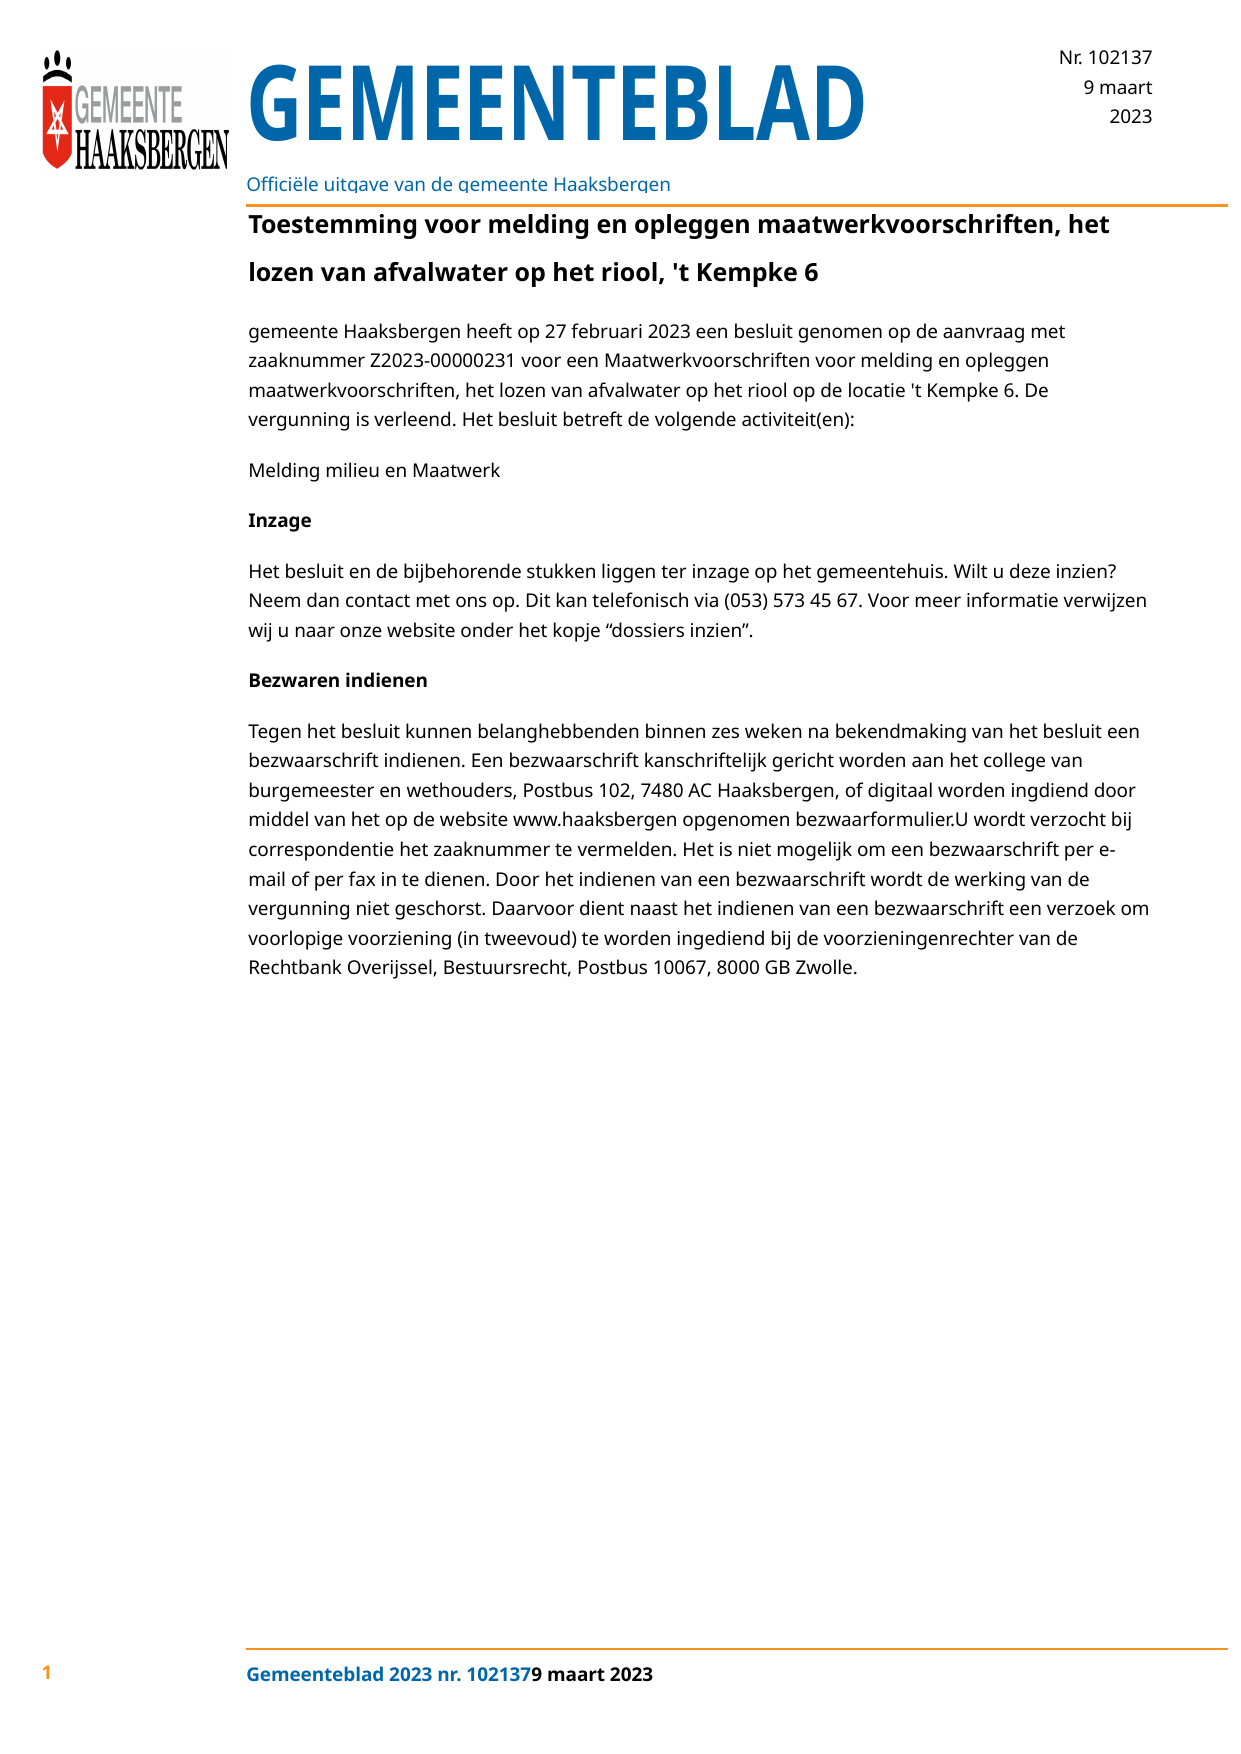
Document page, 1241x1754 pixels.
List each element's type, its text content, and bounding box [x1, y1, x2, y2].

text Toestemming voor melding en opleggen maatwerkvoorschriften, het lozen van afvalwater op het riool, 't Kempke 6 [248, 207, 1152, 288]
picture [41, 47, 231, 172]
text Melding milieu en Maatwerk [248, 457, 1152, 483]
text Inzage [248, 507, 1152, 533]
text Bezwaren indienen [248, 667, 1152, 693]
text gemeente Haaksbergen heeft op 27 februari 2023 een besluit genomen op de aanvraag met zaaknummer Z2023-00000231 voor een Maatwerkvoorschriften voor melding en opleggen maatwerkvoorschriften, het lozen van afvalwater op het riool op de locatie 't Kempke 6. De vergunning is verleend. Het besluit betreft de volgende activiteit(en): [248, 318, 1152, 432]
text Tegen het besluit kunnen belanghebbenden binnen zes weken na bekendmaking van het besluit een bezwaarschrift indienen. Een bezwaarschrift kanschriftelijk gericht worden aan het college van burgemeester en wethouders, Postbus 102, 7480 AC Haaksbergen, of digitaal worden ingdiend door middel van het op de website www.haaksbergen opgenomen bezwaarformulier.U wordt verzocht bij correspondentie het zaaknummer te vermelden. Het is niet mogelijk om een bezwaarschrift per e-mail of per fax in te dienen. Door het indienen van een bezwaarschrift wordt de werking van de vergunning niet geschorst. Daarvoor dient naast het indienen van een bezwaarschrift een verzoek om voorlopige voorziening (in tweevoud) te worden ingediend bij de voorzieningenrechter van de Rechtbank Overijssel, Bestuursrecht, Postbus 10067, 8000 GB Zwolle. [248, 718, 1152, 980]
text Het besluit en de bijbehorende stukken liggen ter inzage op het gemeentehuis. Wilt u deze inzien? Neem dan contact met ons op. Dit kan telefonisch via (053) 573 45 67. Voor meer informatie verwijzen wij u naar onze website onder het kopje “dossiers inzien”. [248, 558, 1152, 643]
